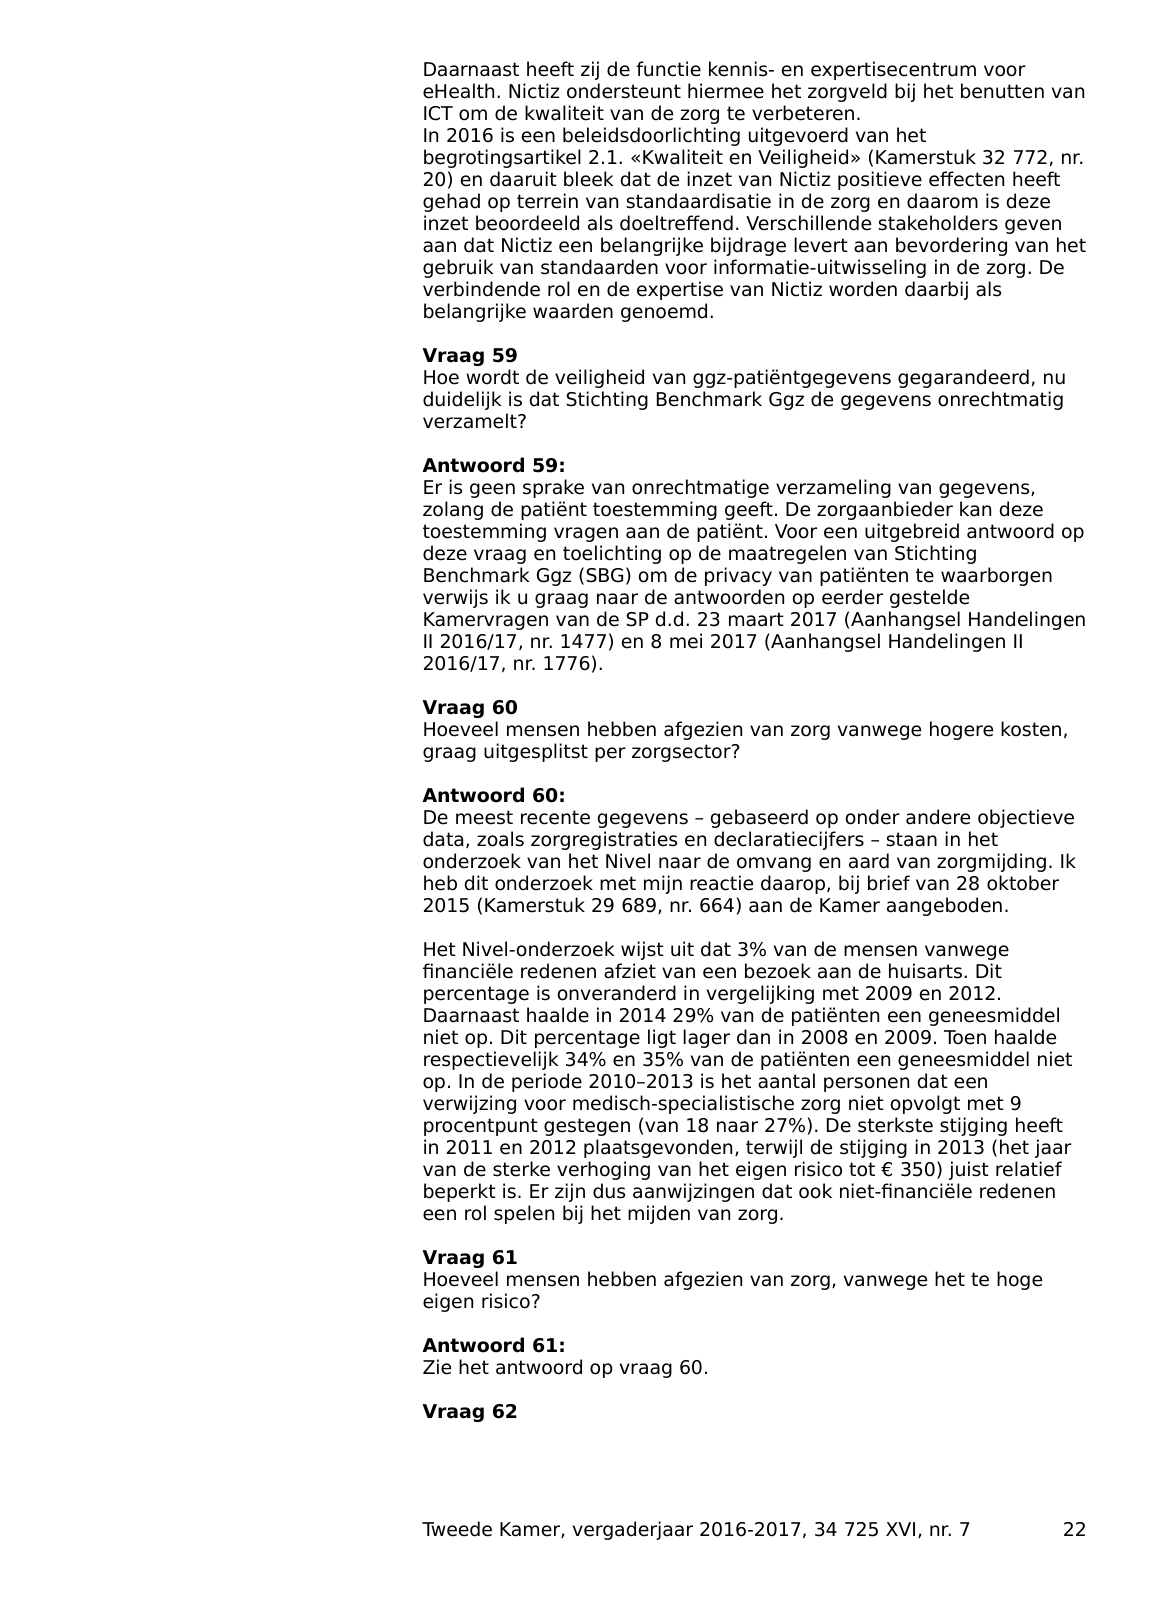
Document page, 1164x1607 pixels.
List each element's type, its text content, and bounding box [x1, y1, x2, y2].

text Zie het antwoord op vraag 60. [422, 1357, 1087, 1379]
text Hoeveel mensen hebben afgezien van zorg, vanwege het te hoge eigen risico? [422, 1269, 1087, 1313]
text Antwoord 59: [422, 455, 1087, 477]
text Hoe wordt de veiligheid van ggz-patiëntgegevens gegarandeerd, nu duidelijk is dat Stichting Benchmark Ggz de gegevens onrechtmatig verzamelt? [422, 367, 1087, 433]
text Er is geen sprake van onrechtmatige verzameling van gegevens, zolang de patiënt toestemming geeft. De zorgaanbieder kan deze toestemming vragen aan de patiënt. Voor een uitgebreid antwoord op deze vraag en toelichting op de maatregelen van Stichting Benchmark Ggz (SBG) om de privacy van patiënten te waarborgen verwijs ik u graag naar de antwoorden op eerder gestelde Kamervragen van de SP d.d. 23 maart 2017 (Aanhangsel Handelingen II 2016/17, nr. 1477) en 8 mei 2017 (Aanhangsel Handelingen II 2016/17, nr. 1776). [422, 477, 1087, 675]
text De meest recente gegevens – gebaseerd op onder andere objectieve data, zoals zorgregistraties en declaratiecijfers – staan in het onderzoek van het Nivel naar de omvang en aard van zorgmijding. Ik heb dit onderzoek met mijn reactie daarop, bij brief van 28 oktober 2015 (Kamerstuk 29 689, nr. 664) aan de Kamer aangeboden. [422, 807, 1087, 917]
text Vraag 62 [422, 1401, 1087, 1423]
text Vraag 59 [422, 345, 1087, 367]
text In 2016 is een beleidsdoorlichting uitgevoerd van het begrotingsartikel 2.1. «Kwaliteit en Veiligheid» (Kamerstuk 32 772, nr. 20) en daaruit bleek dat de inzet van Nictiz positieve effecten heeft gehad op terrein van standaardisatie in de zorg en daarom is deze inzet beoordeeld als doeltreffend. Verschillende stakeholders geven aan dat Nictiz een belangrijke bijdrage levert aan bevordering van het gebruik van standaarden voor informatie-uitwisseling in de zorg. De verbindende rol en de expertise van Nictiz worden daarbij als belangrijke waarden genoemd. [422, 125, 1087, 323]
text Het Nivel-onderzoek wijst uit dat 3% van de mensen vanwege financiële redenen afziet van een bezoek aan de huisarts. Dit percentage is onveranderd in vergelijking met 2009 en 2012. Daarnaast haalde in 2014 29% van de patiënten een geneesmiddel niet op. Dit percentage ligt lager dan in 2008 en 2009. Toen haalde respectievelijk 34% en 35% van de patiënten een geneesmiddel niet op. In de periode 2010–2013 is het aantal personen dat een verwijzing voor medisch-specialistische zorg niet opvolgt met 9 procentpunt gestegen (van 18 naar 27%). De sterkste stijging heeft in 2011 en 2012 plaatsgevonden, terwijl de stijging in 2013 (het jaar van de sterke verhoging van het eigen risico tot € 350) juist relatief beperkt is. Er zijn dus aanwijzingen dat ook niet-financiële redenen een rol spelen bij het mijden van zorg. [422, 939, 1087, 1225]
text Vraag 61 [422, 1247, 1087, 1269]
text Hoeveel mensen hebben afgezien van zorg vanwege hogere kosten, graag uitgesplitst per zorgsector? [422, 719, 1087, 763]
text Vraag 60 [422, 697, 1087, 719]
text Antwoord 61: [422, 1335, 1087, 1357]
text Antwoord 60: [422, 785, 1087, 807]
text Daarnaast heeft zij de functie kennis- en expertisecentrum voor eHealth. Nictiz ondersteunt hiermee het zorgveld bij het benutten van ICT om de kwaliteit van de zorg te verbeteren. [422, 59, 1087, 125]
